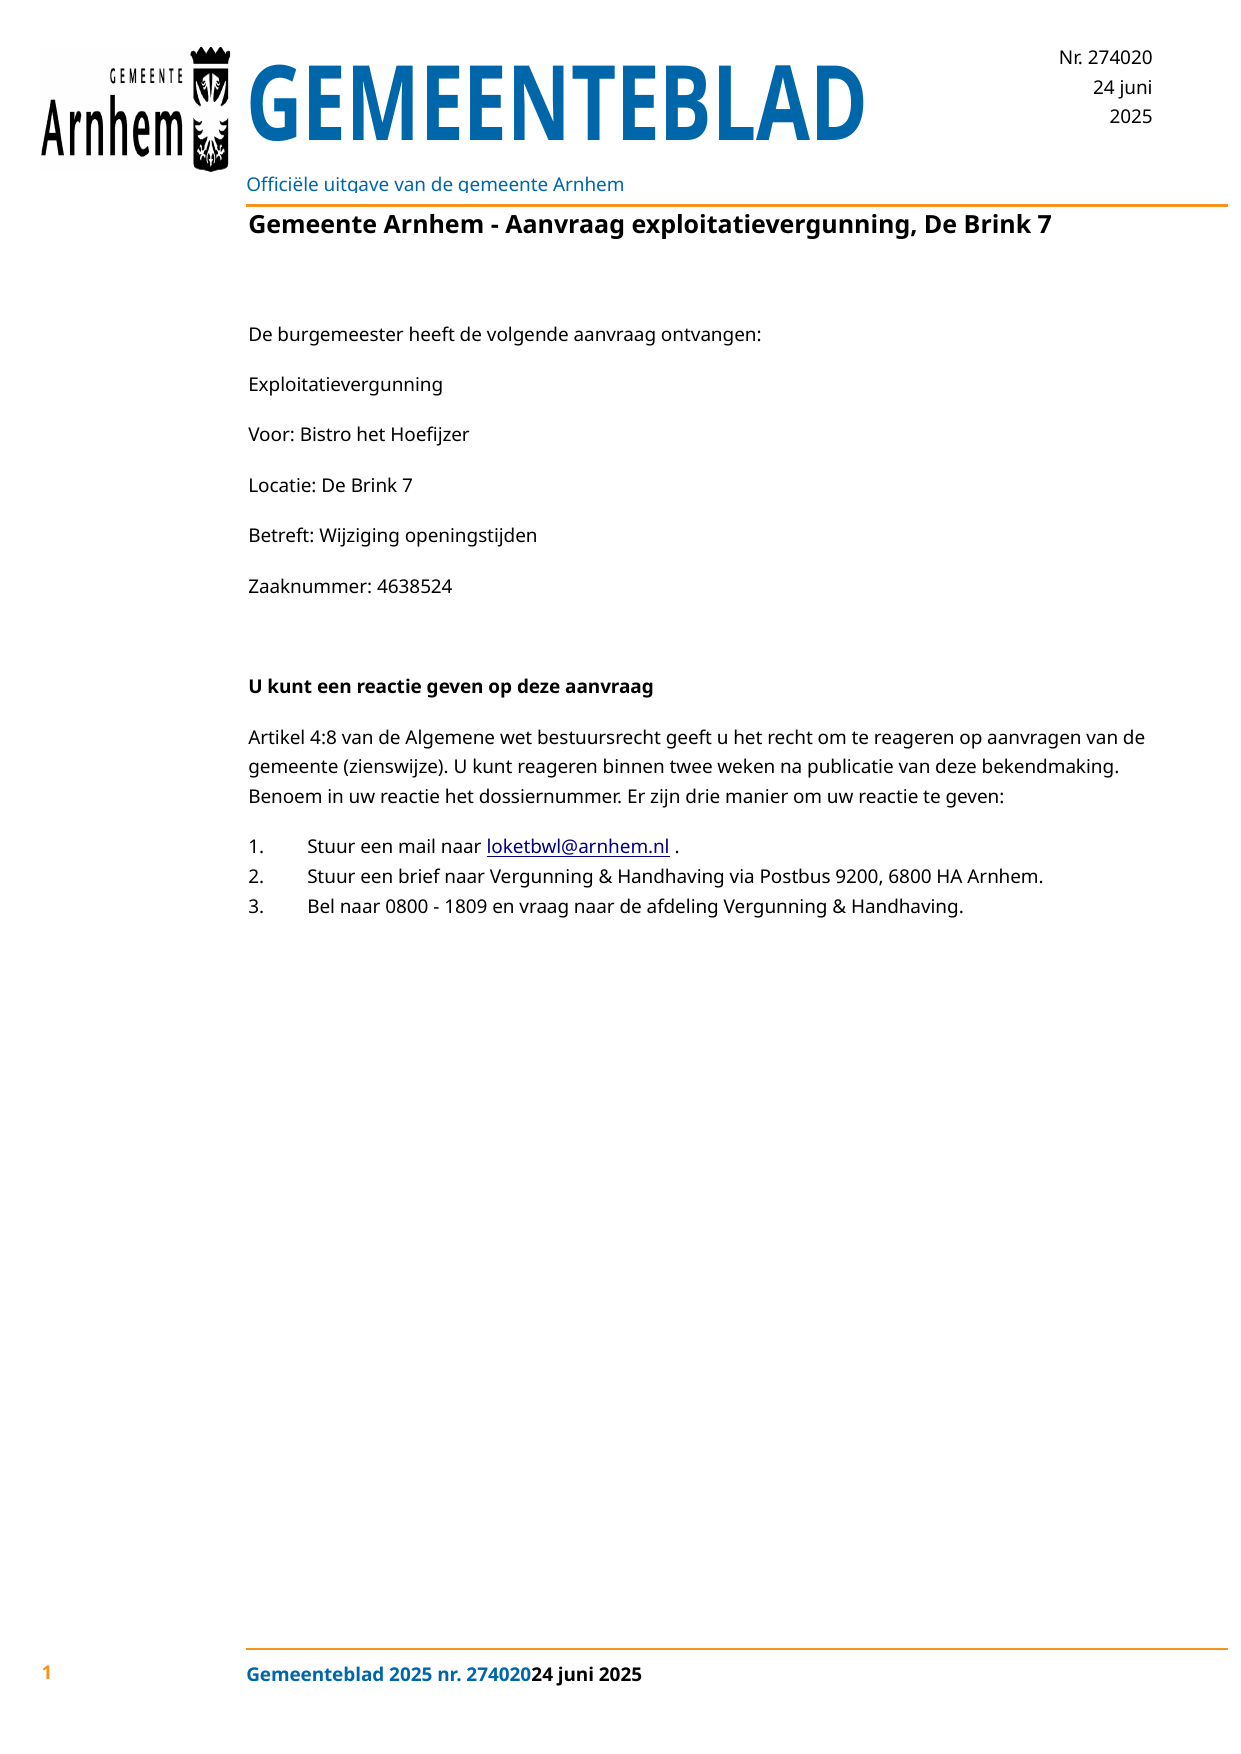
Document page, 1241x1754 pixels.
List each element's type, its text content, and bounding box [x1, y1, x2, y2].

list Bel naar 0800 - 1809 en vraag naar de afdeling Vergunning & Handhaving. [248, 893, 1152, 918]
text Zaaknummer: 4638524 [248, 573, 1152, 598]
text Betreft: Wijziging openingstijden [248, 522, 1152, 548]
picture [41, 47, 231, 172]
text U kunt een reactie geven op deze aanvraag [248, 674, 1152, 699]
text Gemeente Arnhem - Aanvraag exploitatievergunning, De Brink 7 [248, 207, 1152, 241]
list Stuur een mail naar loketbwl@arnhem.nl . [248, 834, 1152, 859]
text Exploitatievergunning [248, 371, 1152, 397]
text Locatie: De Brink 7 [248, 472, 1152, 498]
list Stuur een brief naar Vergunning & Handhaving via Postbus 9200, 6800 HA Arnhem. [248, 863, 1152, 889]
text Voor: Bistro het Hoefijzer [248, 422, 1152, 447]
text De burgemeester heeft de volgende aanvraag ontvangen: [248, 321, 1152, 346]
text Artikel 4:8 van de Algemene wet bestuursrecht geeft u het recht om te reageren op aanvragen van de gemeente (zienswijze). U kunt reageren binnen twee weken na publicatie van deze bekendmaking. Benoem in uw reactie het dossiernummer. Er zijn drie manier om uw reactie te geven: [248, 724, 1152, 809]
